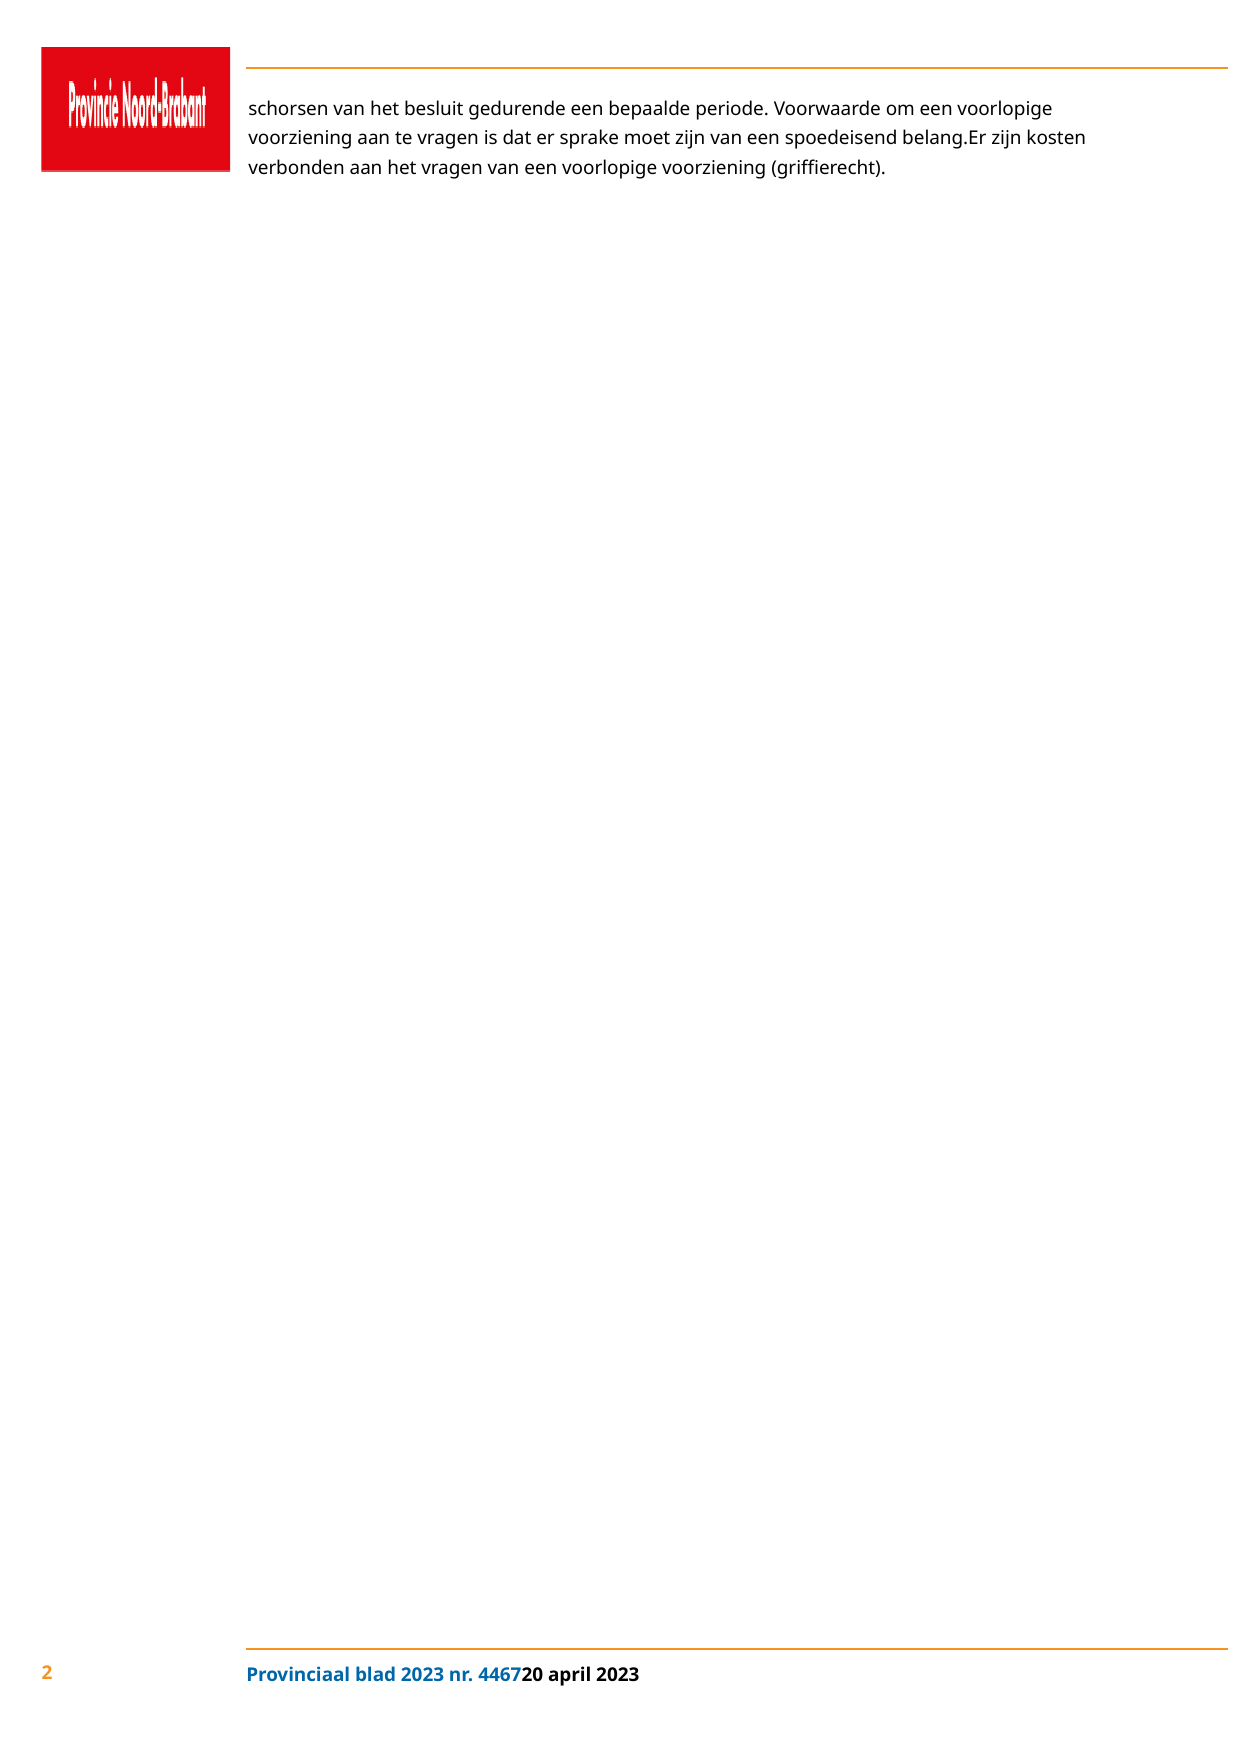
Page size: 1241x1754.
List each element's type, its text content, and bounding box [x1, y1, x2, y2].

text schorsen van het besluit gedurende een bepaalde periode. Voorwaarde om een voorlopige voorziening aan te vragen is dat er sprake moet zijn van een spoedeisend belang.Er zijn kosten verbonden aan het vragen van een voorlopige voorziening (griffierecht). [248, 95, 1152, 180]
picture [41, 47, 231, 172]
